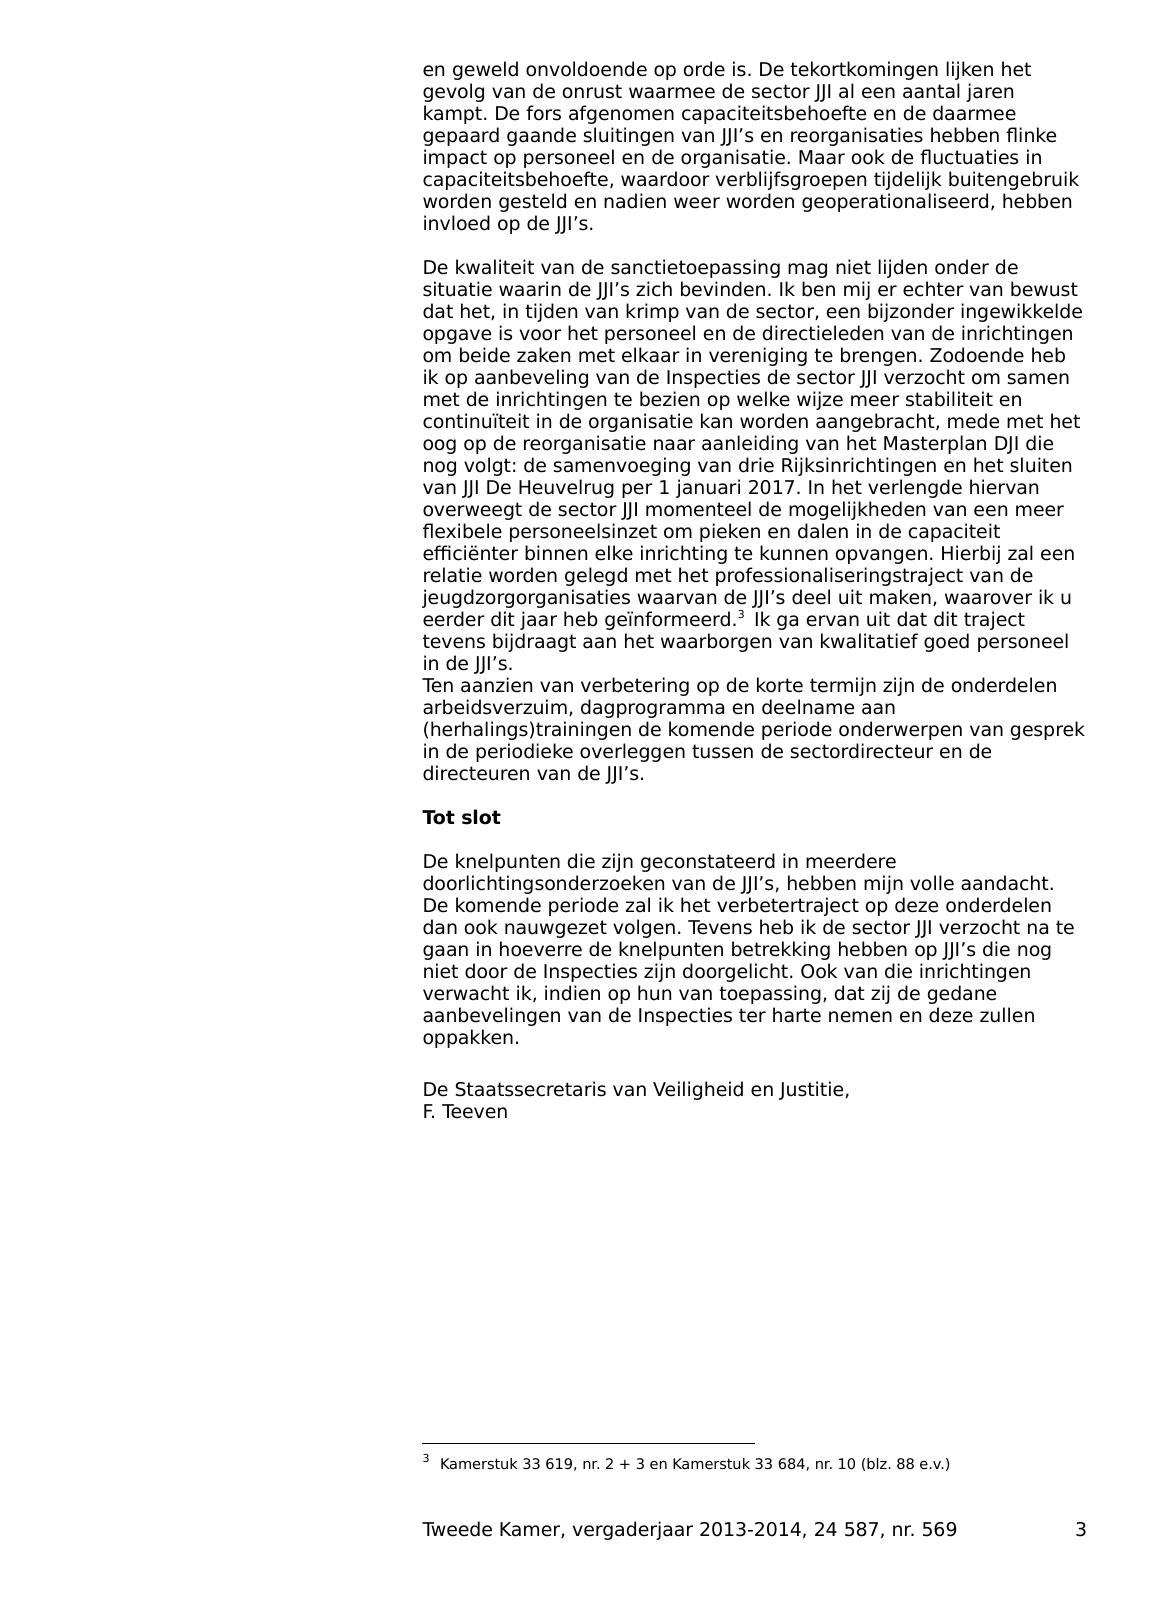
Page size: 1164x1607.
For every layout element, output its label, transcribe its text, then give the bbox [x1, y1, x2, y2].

text Ten aanzien van verbetering op de korte termijn zijn de onderdelen arbeidsverzuim, dagprogramma en deelname aan (herhalings)trainingen de komende periode onderwerpen van gesprek in de periodieke overleggen tussen de sectordirecteur en de directeuren van de JJI’s. [422, 675, 1087, 784]
subtitle Tot slot [422, 807, 1087, 829]
text en geweld onvoldoende op orde is. De tekortkomingen lijken het gevolg van de onrust waarmee de sector JJI al een aantal jaren kampt. De fors afgenomen capaciteitsbehoefte en de daarmee gepaard gaande sluitingen van JJI’s en reorganisaties hebben flinke impact op personeel en de organisatie. Maar ook de fluctuaties in capaciteitsbehoefte, waardoor verblijfsgroepen tijdelijk buitengebruik worden gesteld en nadien weer worden geoperationaliseerd, hebben invloed op de JJI’s. [422, 59, 1087, 235]
text De knelpunten die zijn geconstateerd in meerdere doorlichtingsonderzoeken van de JJI’s, hebben mijn volle aandacht. De komende periode zal ik het verbetertraject op deze onderdelen dan ook nauwgezet volgen. Tevens heb ik de sector JJI verzocht na te gaan in hoeverre de knelpunten betrekking hebben op JJI’s die nog niet door de Inspecties zijn doorgelicht. Ook van die inrichtingen verwacht ik, indien op hun van toepassing, dat zij de gedane aanbevelingen van de Inspecties ter harte nemen en deze zullen oppakken. [422, 851, 1087, 1049]
text De kwaliteit van de sanctietoepassing mag niet lijden onder de situatie waarin de JJI’s zich bevinden. Ik ben mij er echter van bewust dat het, in tijden van krimp van de sector, een bijzonder ingewikkelde opgave is voor het personeel en de directieleden van de inrichtingen om beide zaken met elkaar in vereniging te brengen. Zodoende heb ik op aanbeveling van de Inspecties de sector JJI verzocht om samen met de inrichtingen te bezien op welke wijze meer stabiliteit en continuïteit in de organisatie kan worden aangebracht, mede met het oog op de reorganisatie naar aanleiding van het Masterplan DJI die nog volgt: de samenvoeging van drie Rijksinrichtingen en het sluiten van JJI De Heuvelrug per 1 januari 2017. In het verlengde hiervan overweegt de sector JJI momenteel de mogelijkheden van een meer flexibele personeelsinzet om pieken en dalen in de capaciteit efficiënter binnen elke inrichting te kunnen opvangen. Hierbij zal een relatie worden gelegd met het professionaliseringstraject van de jeugdzorgorganisaties waarvan de JJI’s deel uit maken, waarover ik u eerder dit jaar heb geïnformeerd. Ik ga ervan uit dat dit traject tevens bijdraagt aan het waarborgen van kwalitatief goed personeel in de JJI’s. [422, 257, 1087, 675]
text Kamerstuk 33 619, nr. 2 + 3 en Kamerstuk 33 684, nr. 10 (blz. 88 e.v.) [422, 1452, 1087, 1474]
text De Staatssecretaris van Veiligheid en Justitie, F. Teeven [422, 1079, 1087, 1123]
